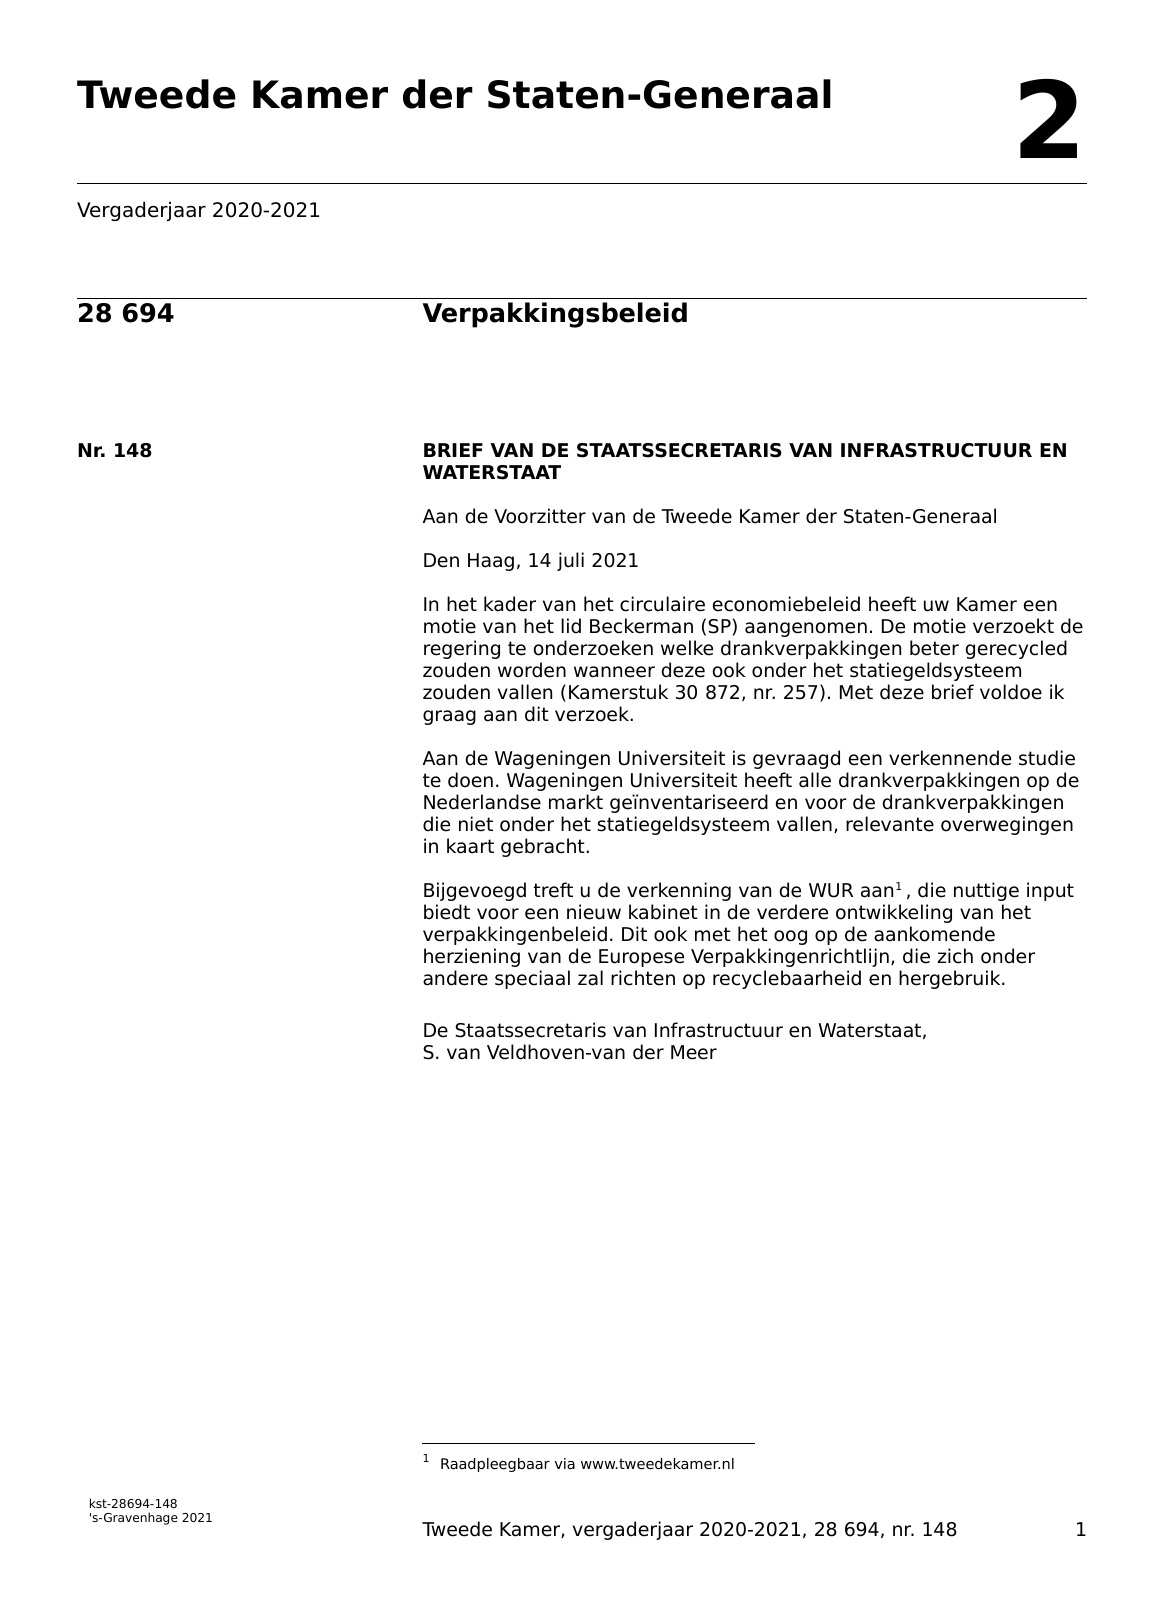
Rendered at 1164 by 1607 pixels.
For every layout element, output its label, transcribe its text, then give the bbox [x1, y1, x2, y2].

subtitle Nr. 148 BRIEF VAN DE STAATSSECRETARIS VAN INFRASTRUCTUUR EN WATERSTAAT [77, 440, 1087, 484]
text Aan de Voorzitter van de Tweede Kamer der Staten-Generaal [422, 506, 1087, 528]
table_header 2 [886, 59, 1087, 183]
table_cell Vergaderjaar 2020-2021 [77, 184, 1087, 298]
text De Staatssecretaris van Infrastructuur en Waterstaat, S. van Veldhoven-van der Meer [422, 1020, 1087, 1064]
text 's-Gravenhage 2021 [88, 1511, 323, 1525]
text Raadpleegbaar via www.tweedekamer.nl [422, 1452, 1087, 1474]
text In het kader van het circulaire economiebeleid heeft uw Kamer een motie van het lid Beckerman (SP) aangenomen. De motie verzoekt de regering te onderzoeken welke drankverpakkingen beter gerecycled zouden worden wanneer deze ook onder het statiegeldsysteem zouden vallen (Kamerstuk 30 872, nr. 257). Met deze brief voldoe ik graag aan dit verzoek. [422, 594, 1087, 726]
text kst-28694-148 [88, 1497, 323, 1511]
text Aan de Wageningen Universiteit is gevraagd een verkennende studie te doen. Wageningen Universiteit heeft alle drankverpakkingen op de Nederlandse markt geïnventariseerd en voor de drankverpakkingen die niet onder het statiegeldsysteem vallen, relevante overwegingen in kaart gebracht. [422, 748, 1087, 858]
table_header Tweede Kamer der Staten-Generaal [77, 59, 886, 183]
subtitle 28 694 Verpakkingsbeleid [77, 299, 1087, 329]
text Den Haag, 14 juli 2021 [422, 550, 1087, 572]
text Bijgevoegd treft u de verkenning van de WUR aan, die nuttige input biedt voor een nieuw kabinet in de verdere ontwikkeling van het verpakkingenbeleid. Dit ook met het oog op de aankomende herziening van de Europese Verpakkingenrichtlijn, die zich onder andere speciaal zal richten op recyclebaarheid en hergebruik. [422, 880, 1087, 990]
